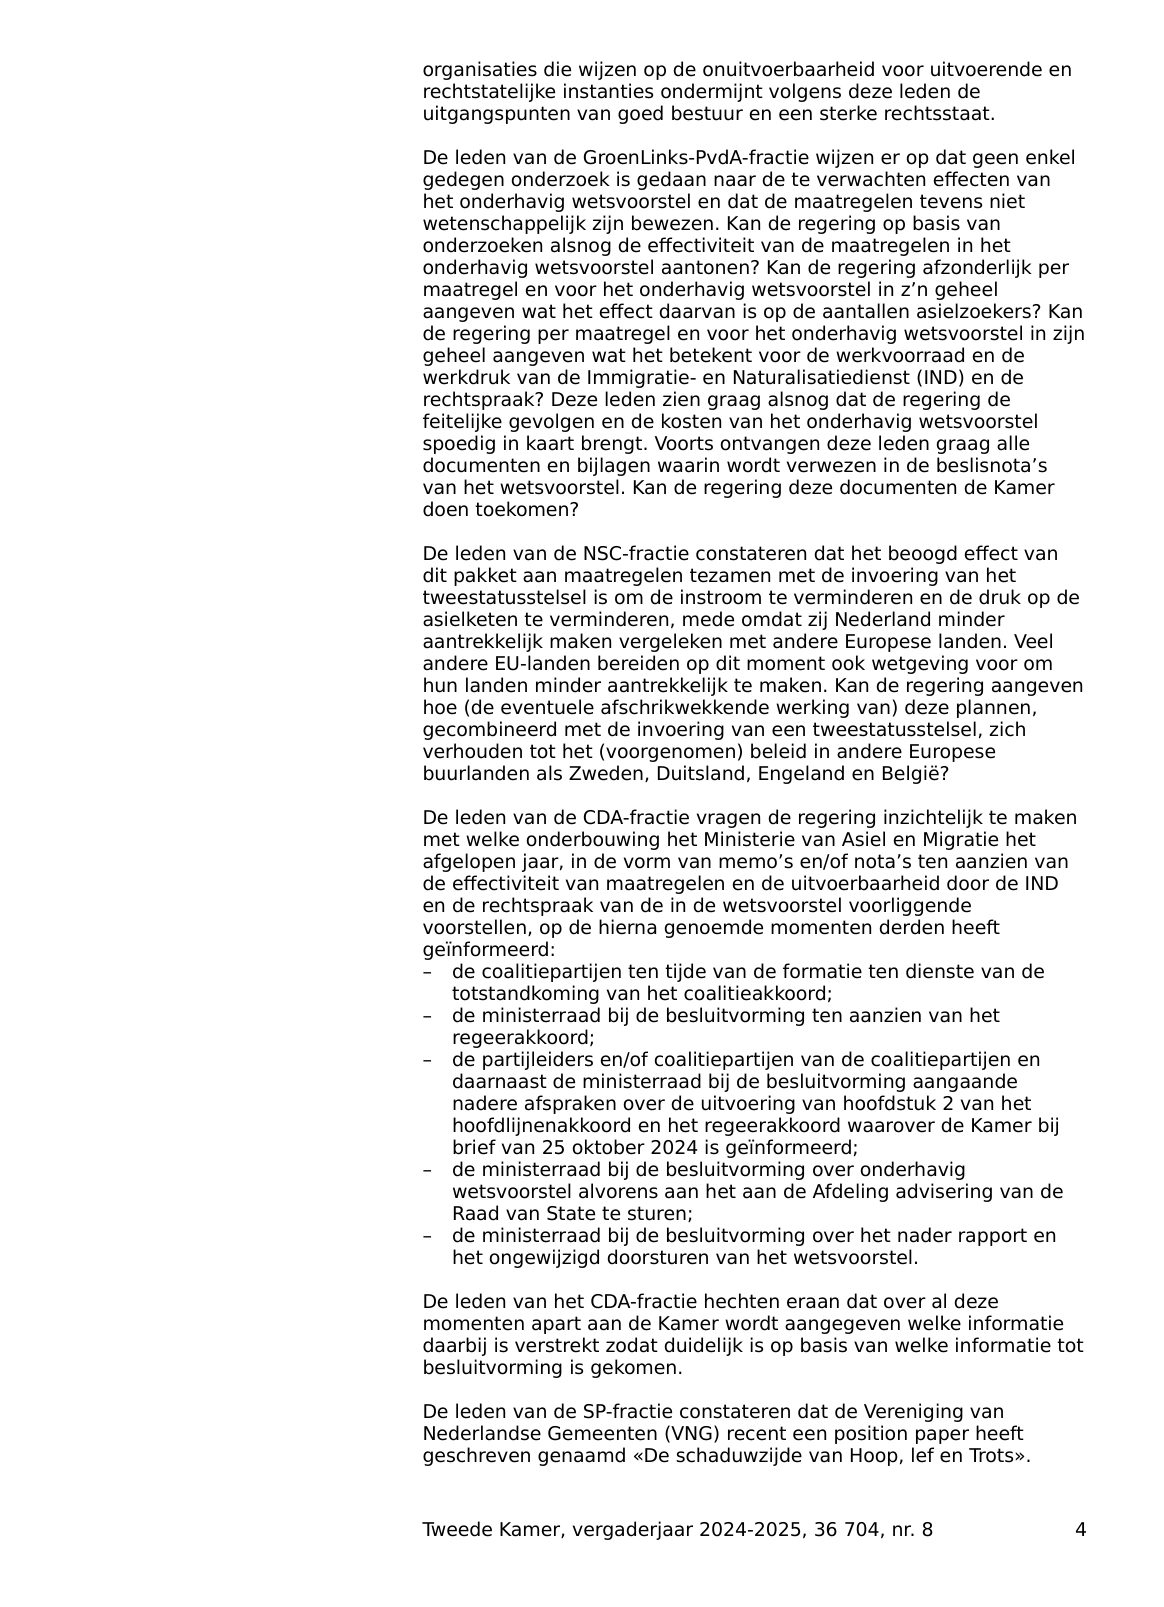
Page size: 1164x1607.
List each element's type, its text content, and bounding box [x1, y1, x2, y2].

text – de partijleiders en/of coalitiepartijen van de coalitiepartijen en daarnaast de ministerraad bij de besluitvorming aangaande nadere afspraken over de uitvoering van hoofdstuk 2 van het hoofdlijnenakkoord en het regeerakkoord waarover de Kamer bij brief van 25 oktober 2024 is geïnformeerd; [422, 1049, 1087, 1159]
text – de ministerraad bij de besluitvorming over onderhavig wetsvoorstel alvorens aan het aan de Afdeling advisering van de Raad van State te sturen; [422, 1159, 1087, 1224]
text De leden van de SP-fractie constateren dat de Vereniging van Nederlandse Gemeenten (VNG) recent een position paper heeft geschreven genaamd «De schaduwzijde van Hoop, lef en Trots». [422, 1401, 1087, 1467]
text – de coalitiepartijen ten tijde van de formatie ten dienste van de totstandkoming van het coalitieakkoord; [422, 961, 1087, 1005]
text organisaties die wijzen op de onuitvoerbaarheid voor uitvoerende en rechtstatelijke instanties ondermijnt volgens deze leden de uitgangspunten van goed bestuur en een sterke rechtsstaat. [422, 59, 1087, 125]
text De leden van de NSC-fractie constateren dat het beoogd effect van dit pakket aan maatregelen tezamen met de invoering van het tweestatusstelsel is om de instroom te verminderen en de druk op de asielketen te verminderen, mede omdat zij Nederland minder aantrekkelijk maken vergeleken met andere Europese landen. Veel andere EU-landen bereiden op dit moment ook wetgeving voor om hun landen minder aantrekkelijk te maken. Kan de regering aangeven hoe (de eventuele afschrikwekkende werking van) deze plannen, gecombineerd met de invoering van een tweestatusstelsel, zich verhouden tot het (voorgenomen) beleid in andere Europese buurlanden als Zweden, Duitsland, Engeland en België? [422, 543, 1087, 785]
text De leden van de GroenLinks-PvdA-fractie wijzen er op dat geen enkel gedegen onderzoek is gedaan naar de te verwachten effecten van het onderhavig wetsvoorstel en dat de maatregelen tevens niet wetenschappelijk zijn bewezen. Kan de regering op basis van onderzoeken alsnog de effectiviteit van de maatregelen in het onderhavig wetsvoorstel aantonen? Kan de regering afzonderlijk per maatregel en voor het onderhavig wetsvoorstel in z’n geheel aangeven wat het effect daarvan is op de aantallen asielzoekers? Kan de regering per maatregel en voor het onderhavig wetsvoorstel in zijn geheel aangeven wat het betekent voor de werkvoorraad en de werkdruk van de Immigratie- en Naturalisatiedienst (IND) en de rechtspraak? Deze leden zien graag alsnog dat de regering de feitelijke gevolgen en de kosten van het onderhavig wetsvoorstel spoedig in kaart brengt. Voorts ontvangen deze leden graag alle documenten en bijlagen waarin wordt verwezen in de beslisnota’s van het wetsvoorstel. Kan de regering deze documenten de Kamer doen toekomen? [422, 147, 1087, 521]
text De leden van de CDA-fractie vragen de regering inzichtelijk te maken met welke onderbouwing het Ministerie van Asiel en Migratie het afgelopen jaar, in de vorm van memo’s en/of nota’s ten aanzien van de effectiviteit van maatregelen en de uitvoerbaarheid door de IND en de rechtspraak van de in de wetsvoorstel voorliggende voorstellen, op de hierna genoemde momenten derden heeft geïnformeerd: [422, 807, 1087, 961]
text – de ministerraad bij de besluitvorming over het nader rapport en het ongewijzigd doorsturen van het wetsvoorstel. [422, 1224, 1087, 1268]
text De leden van het CDA-fractie hechten eraan dat over al deze momenten apart aan de Kamer wordt aangegeven welke informatie daarbij is verstrekt zodat duidelijk is op basis van welke informatie tot besluitvorming is gekomen. [422, 1291, 1087, 1379]
text – de ministerraad bij de besluitvorming ten aanzien van het regeerakkoord; [422, 1005, 1087, 1049]
